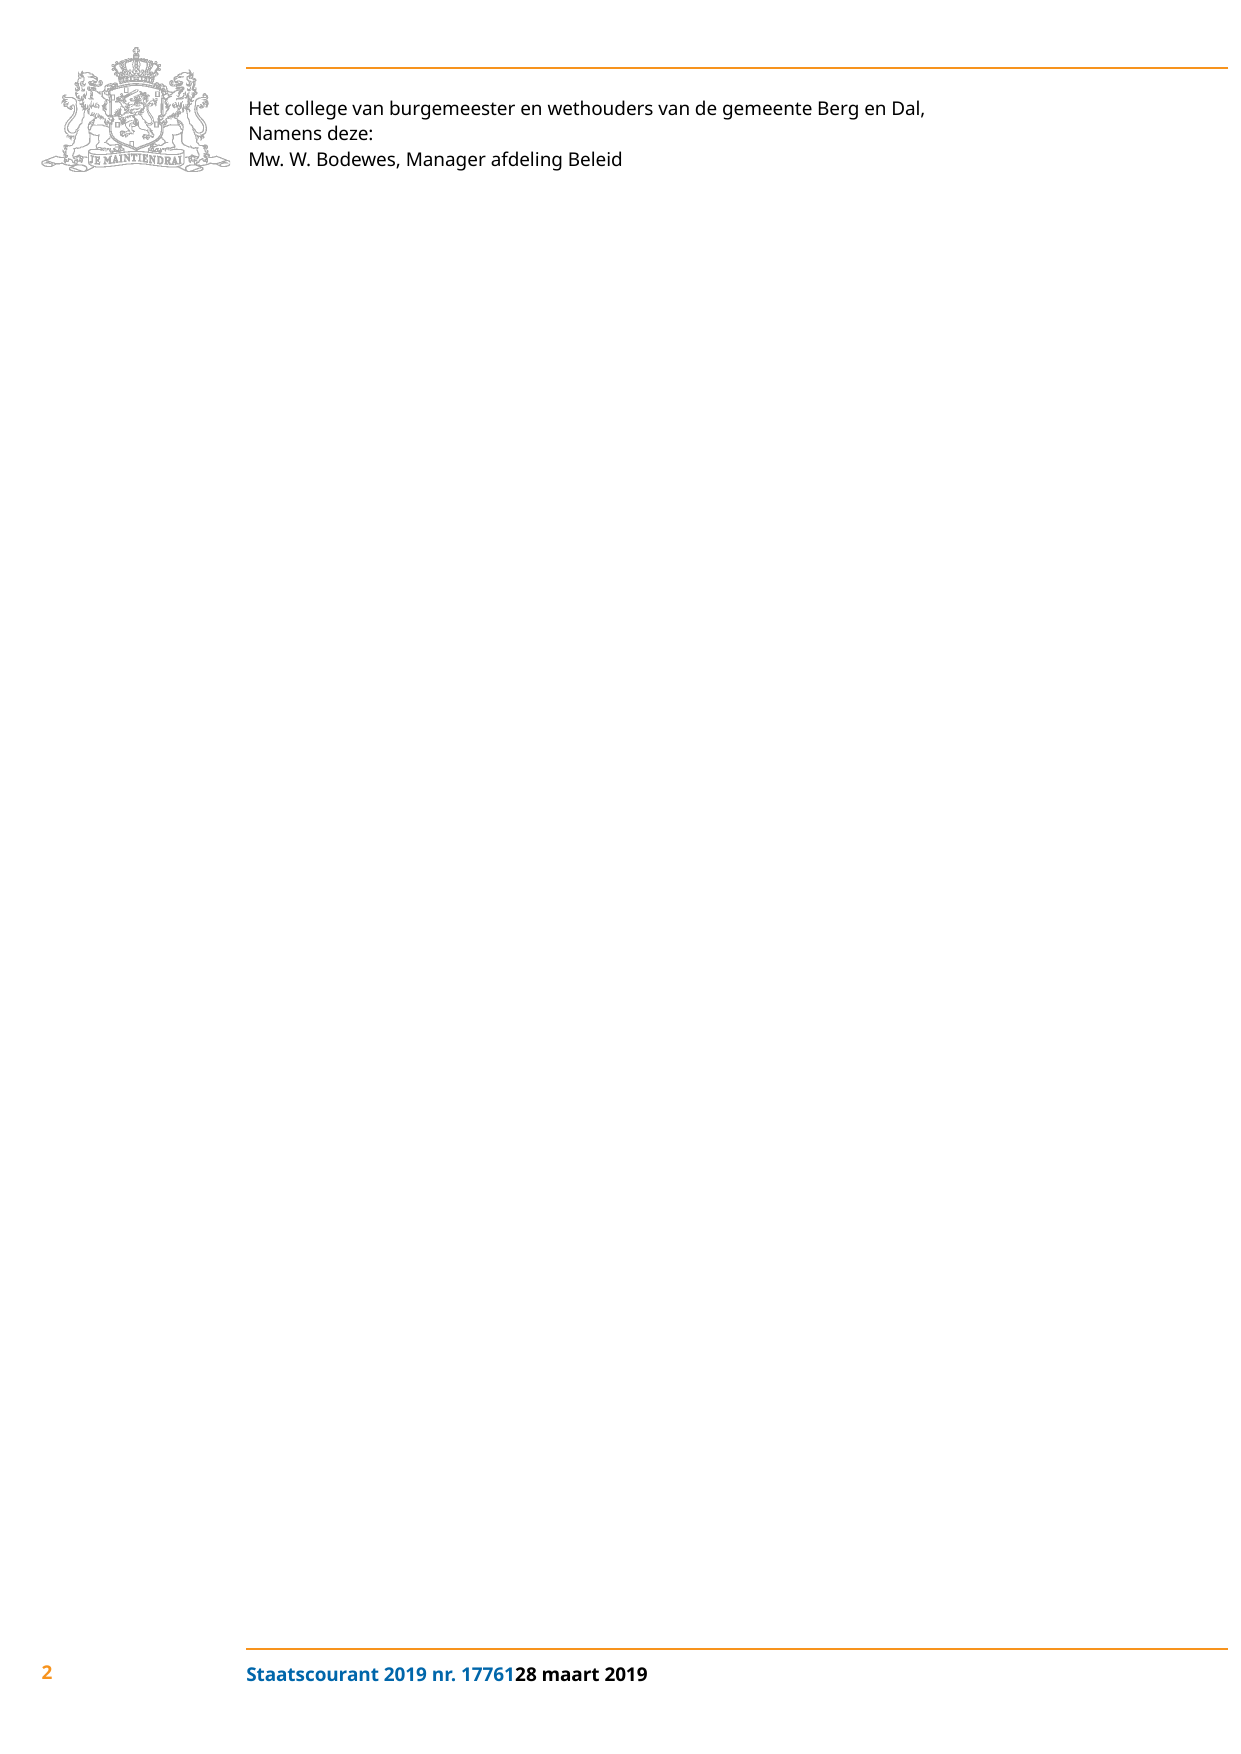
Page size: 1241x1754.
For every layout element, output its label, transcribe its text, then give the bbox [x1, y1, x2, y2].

text Het college van burgemeester en wethouders van de gemeente Berg en Dal, [248, 95, 1152, 121]
picture [41, 47, 231, 172]
text Mw. W. Bodewes, Manager afdeling Beleid [248, 146, 1152, 172]
text Namens deze: [248, 121, 1152, 146]
